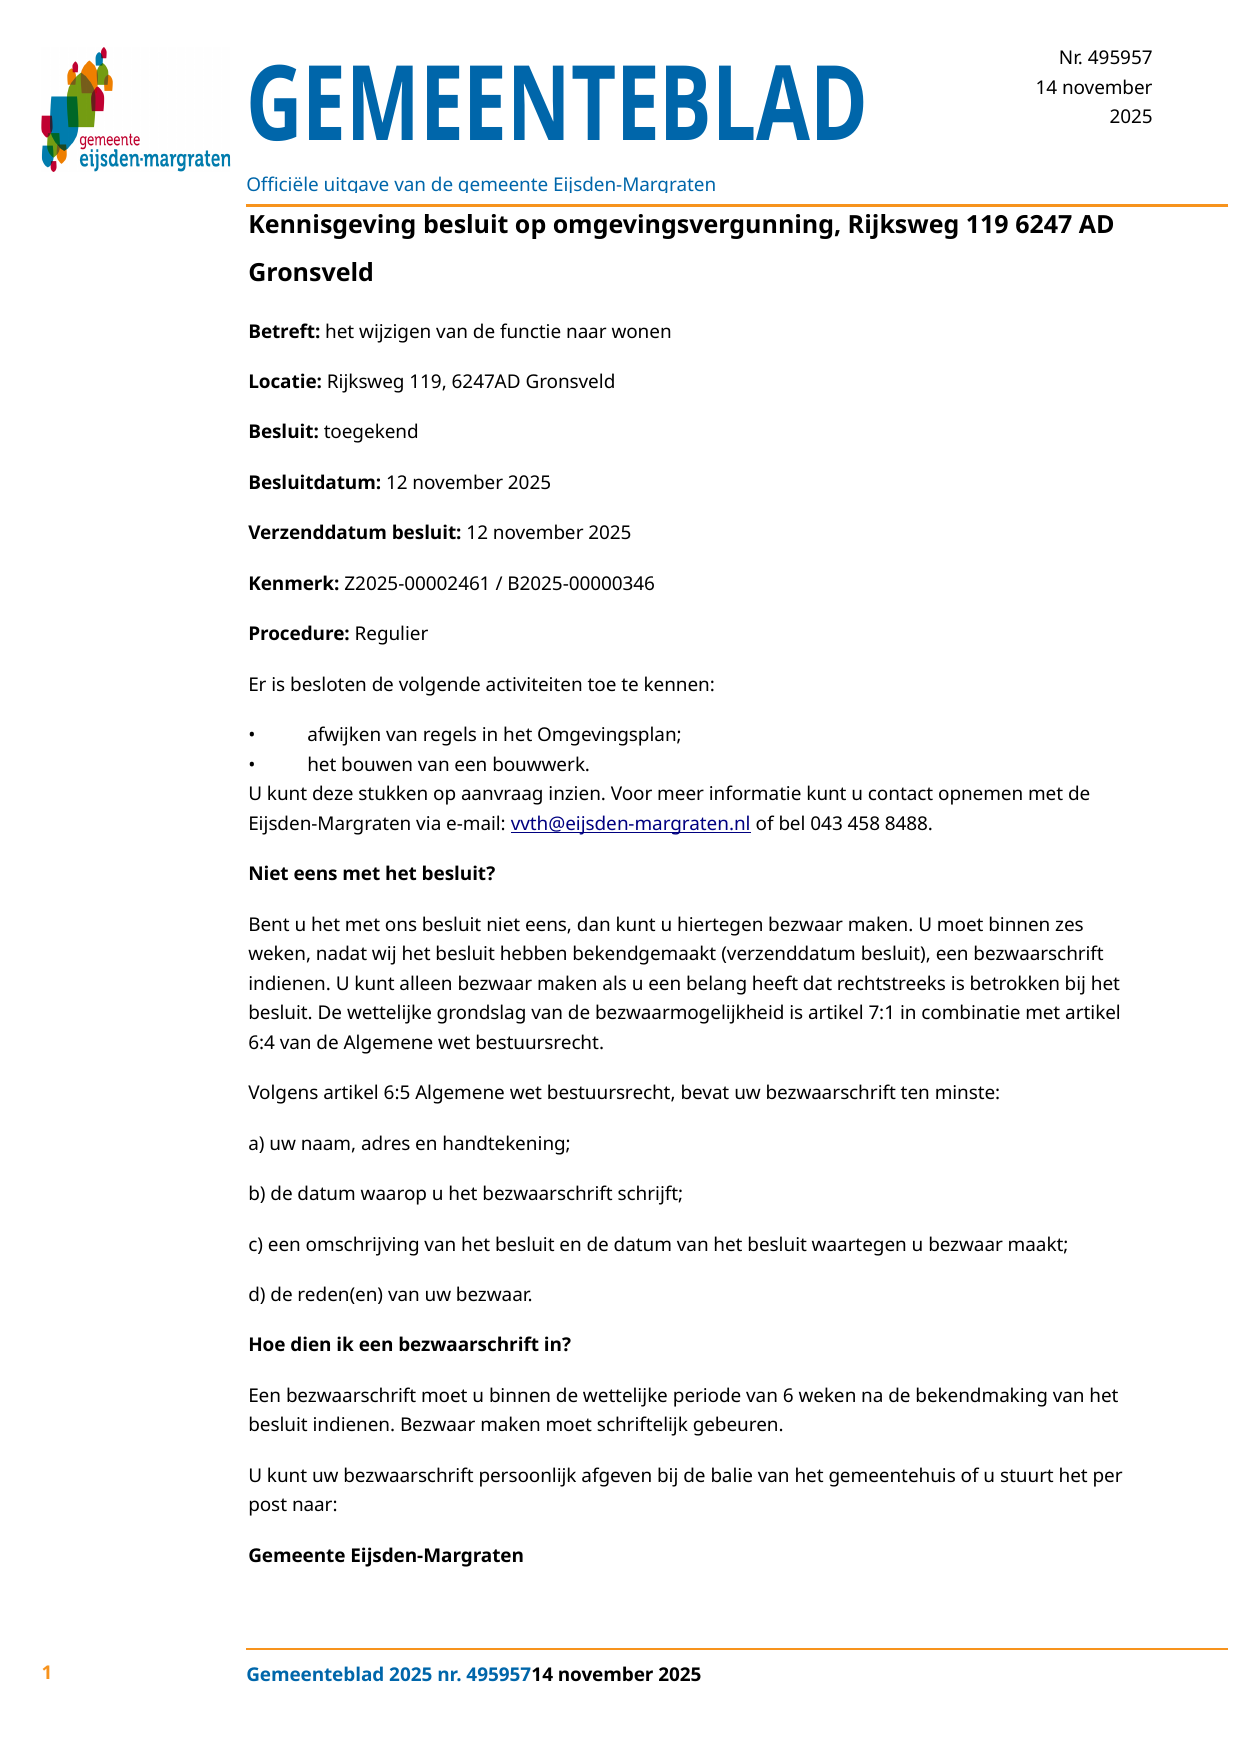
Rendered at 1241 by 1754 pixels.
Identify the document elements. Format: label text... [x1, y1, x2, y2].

text a) uw naam, adres en handtekening; [248, 1130, 1152, 1156]
text Volgens artikel 6:5 Algemene wet bestuursrecht, bevat uw bezwaarschrift ten minste: [248, 1079, 1152, 1105]
text Verzenddatum besluit: 12 november 2025 [248, 519, 1152, 545]
text d) de reden(en) van uw bezwaar. [248, 1281, 1152, 1307]
text Bent u het met ons besluit niet eens, dan kunt u hiertegen bezwaar maken. U moet binnen zes weken, nadat wij het besluit hebben bekendgemaakt (verzenddatum besluit), een bezwaarschrift indienen. U kunt alleen bezwaar maken als u een belang heeft dat rechtstreeks is betrokken bij het besluit. De wettelijke grondslag van de bezwaarmogelijkheid is artikel 7:1 in combinatie met artikel 6:4 van de Algemene wet bestuursrecht. [248, 911, 1152, 1055]
text Kennisgeving besluit op omgevingsvergunning, Rijksweg 119 6247 AD Gronsveld [248, 207, 1152, 288]
list het bouwen van een bouwwerk. [248, 751, 1152, 777]
text U kunt deze stukken op aanvraag inzien. Voor meer informatie kunt u contact opnemen met de Eijsden-Margraten via e-mail: vvth@eijsden-margraten.nl of bel 043 458 8488. [248, 780, 1152, 836]
text c) een omschrijving van het besluit en de datum van het besluit waartegen u bezwaar maakt; [248, 1231, 1152, 1257]
picture [41, 47, 231, 172]
text Besluitdatum: 12 november 2025 [248, 469, 1152, 495]
text Een bezwaarschrift moet u binnen de wettelijke periode van 6 weken na de bekendmaking van het besluit indienen. Bezwaar maken moet schriftelijk gebeuren. [248, 1382, 1152, 1437]
text Procedure: Regulier [248, 620, 1152, 646]
text b) de datum waarop u het bezwaarschrift schrijft; [248, 1180, 1152, 1206]
list afwijken van regels in het Omgevingsplan; [248, 721, 1152, 747]
text Hoe dien ik een bezwaarschrift in? [248, 1332, 1152, 1357]
text Betreft: het wijzigen van de functie naar wonen [248, 318, 1152, 344]
text Locatie: Rijksweg 119, 6247AD Gronsveld [248, 368, 1152, 394]
text Gemeente Eijsden-Margraten [248, 1542, 1152, 1568]
text U kunt uw bezwaarschrift persoonlijk afgeven bij de balie van het gemeentehuis of u stuurt het per post naar: [248, 1462, 1152, 1517]
text Niet eens met het besluit? [248, 860, 1152, 886]
text Besluit: toegekend [248, 419, 1152, 444]
text Kenmerk: Z2025-00002461 / B2025-00000346 [248, 570, 1152, 596]
text Er is besloten de volgende activiteiten toe te kennen: [248, 671, 1152, 697]
